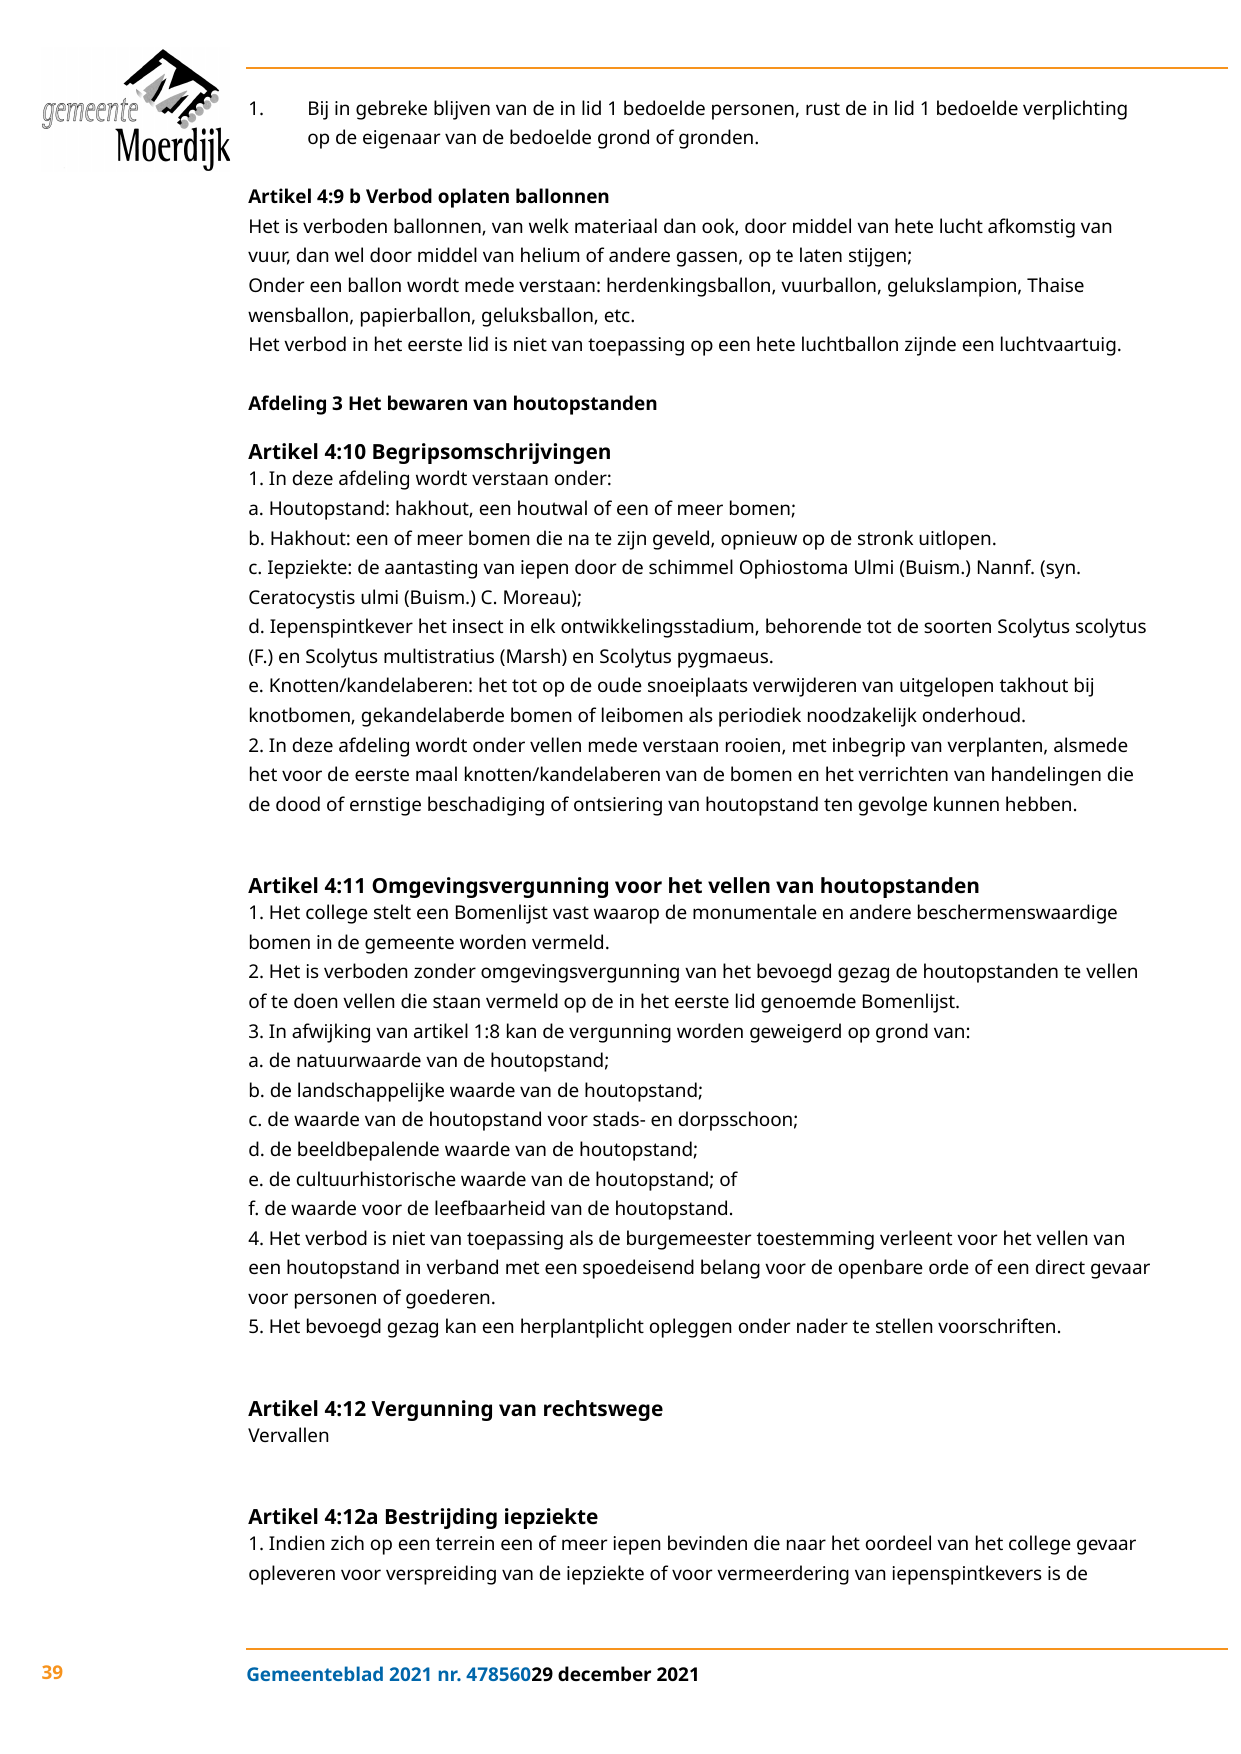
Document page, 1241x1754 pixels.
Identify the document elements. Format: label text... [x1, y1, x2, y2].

text Artikel 4:11 Omgevingsvergunning voor het vellen van houtopstanden [248, 871, 1152, 899]
text Artikel 4:9 b Verbod oplaten ballonnen [248, 183, 1152, 209]
text c. Iepziekte: de aantasting van iepen door de schimmel Ophiostoma Ulmi (Buism.) Nannf. (syn. Ceratocystis ulmi (Buism.) C. Moreau); [248, 554, 1152, 610]
text Artikel 4:10 Begripsomschrijvingen [248, 437, 1152, 466]
text 5. Het bevoegd gezag kan een herplantplicht opleggen onder nader te stellen voorschriften. [248, 1314, 1152, 1339]
text d. Iepenspintkever het insect in elk ontwikkelingsstadium, behorende tot de soorten Scolytus scolytus (F.) en Scolytus multistratius (Marsh) en Scolytus pygmaeus. [248, 613, 1152, 669]
text 1. Indien zich op een terrein een of meer iepen bevinden die naar het oordeel van het college gevaar opleveren voor verspreiding van de iepziekte of voor vermeerdering van iepenspintkevers is de [248, 1531, 1152, 1586]
text 3. In afwijking van artikel 1:8 kan de vergunning worden geweigerd op grond van: [248, 1018, 1152, 1043]
text 1. Het college stelt een Bomenlijst vast waarop de monumentale en andere beschermenswaardige bomen in de gemeente worden vermeld. [248, 899, 1152, 955]
text 2. In deze afdeling wordt onder vellen mede verstaan rooien, met inbegrip van verplanten, alsmede het voor de eerste maal knotten/kandelaberen van de bomen en het verrichten van handelingen die de dood of ernstige beschadiging of ontsiering van houtopstand ten gevolge kunnen hebben. [248, 732, 1152, 817]
text Het is verboden ballonnen, van welk materiaal dan ook, door middel van hete lucht afkomstig van vuur, dan wel door middel van helium of andere gassen, op te laten stijgen; [248, 213, 1152, 268]
text 1. In deze afdeling wordt verstaan onder: [248, 466, 1152, 491]
picture [41, 47, 231, 172]
text 2. Het is verboden zonder omgevingsvergunning van het bevoegd gezag de houtopstanden te vellen of te doen vellen die staan vermeld op de in het eerste lid genoemde Bomenlijst. [248, 959, 1152, 1014]
text Vervallen [248, 1422, 1152, 1448]
text Het verbod in het eerste lid is niet van toepassing op een hete luchtballon zijnde een luchtvaartuig. [248, 331, 1152, 357]
text f. de waarde voor de leefbaarheid van de houtopstand. [248, 1195, 1152, 1221]
text b. de landschappelijke waarde van de houtopstand; [248, 1077, 1152, 1103]
text Afdeling 3 Het bewaren van houtopstanden [248, 391, 1152, 416]
text c. de waarde van de houtopstand voor stads- en dorpsschoon; [248, 1107, 1152, 1132]
text Onder een ballon wordt mede verstaan: herdenkingsballon, vuurballon, gelukslampion, Thaise wensballon, papierballon, geluksballon, etc. [248, 272, 1152, 328]
text Artikel 4:12 Vergunning van rechtswege [248, 1394, 1152, 1422]
text e. Knotten/kandelaberen: het tot op de oude snoeiplaats verwijderen van uitgelopen takhout bij knotbomen, gekandelaberde bomen of leibomen als periodiek noodzakelijk onderhoud. [248, 673, 1152, 728]
text a. Houtopstand: hakhout, een houtwal of een of meer bomen; [248, 495, 1152, 521]
text Artikel 4:12a Bestrijding iepziekte [248, 1502, 1152, 1531]
text d. de beeldbepalende waarde van de houtopstand; [248, 1136, 1152, 1162]
text a. de natuurwaarde van de houtopstand; [248, 1047, 1152, 1073]
text b. Hakhout: een of meer bomen die na te zijn geveld, opnieuw op de stronk uitlopen. [248, 525, 1152, 551]
text e. de cultuurhistorische waarde van de houtopstand; of [248, 1166, 1152, 1191]
text 4. Het verbod is niet van toepassing als de burgemeester toestemming verleent voor het vellen van een houtopstand in verband met een spoedeisend belang voor de openbare orde of een direct gevaar voor personen of goederen. [248, 1225, 1152, 1310]
list Bij in gebreke blijven van de in lid 1 bedoelde personen, rust de in lid 1 bedoelde verplichting op de eigenaar van de bedoelde grond of gronden. [248, 95, 1152, 150]
